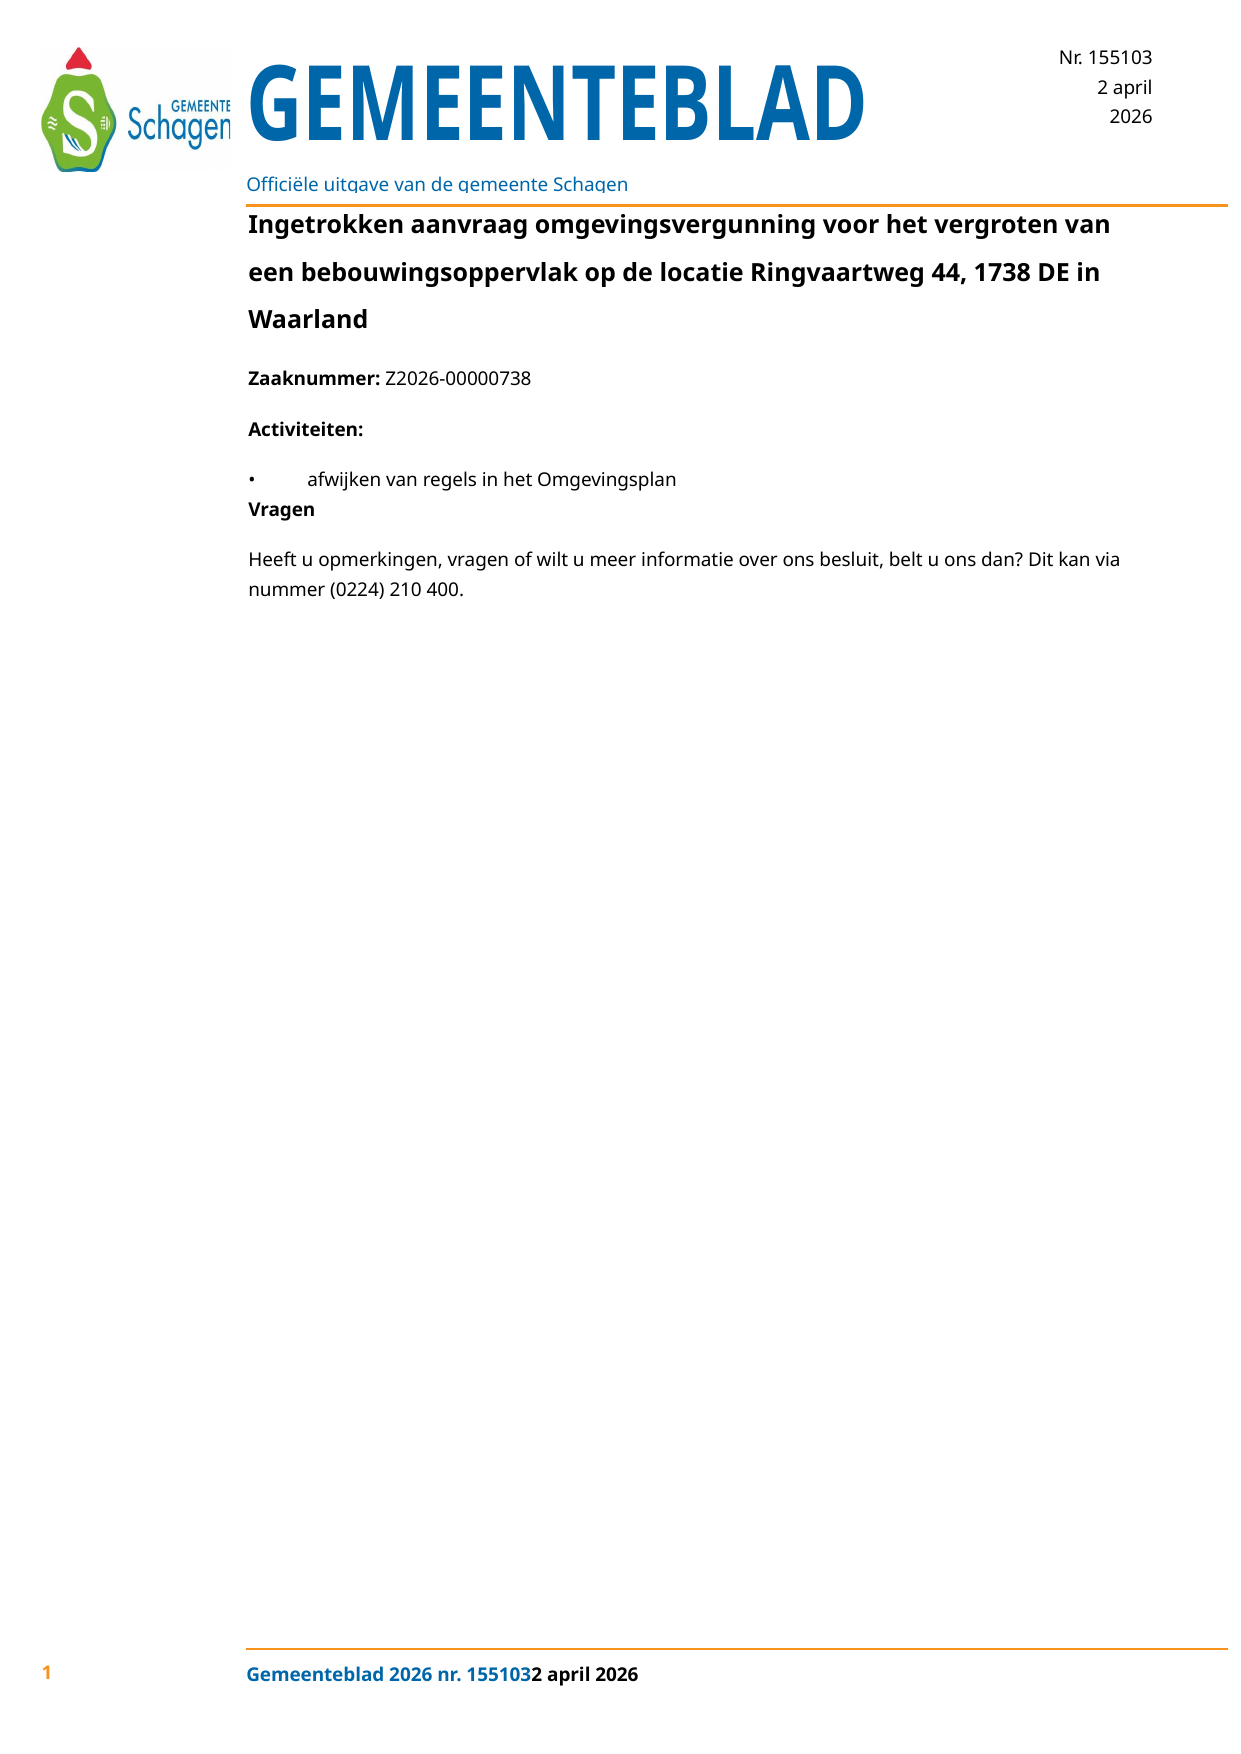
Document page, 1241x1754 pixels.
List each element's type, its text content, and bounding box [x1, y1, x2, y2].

list afwijken van regels in het Omgevingsplan [248, 466, 1152, 492]
text Vragen [248, 496, 1152, 522]
text Zaaknummer: Z2026-00000738 [248, 366, 1152, 391]
text Activiteiten: [248, 416, 1152, 442]
text Ingetrokken aanvraag omgevingsvergunning voor het vergroten van een bebouwingsoppervlak op de locatie Ringvaartweg 44, 1738 DE in Waarland [248, 207, 1152, 336]
picture [41, 47, 231, 172]
text Heeft u opmerkingen, vragen of wilt u meer informatie over ons besluit, belt u ons dan? Dit kan via nummer (0224) 210 400. [248, 546, 1152, 602]
